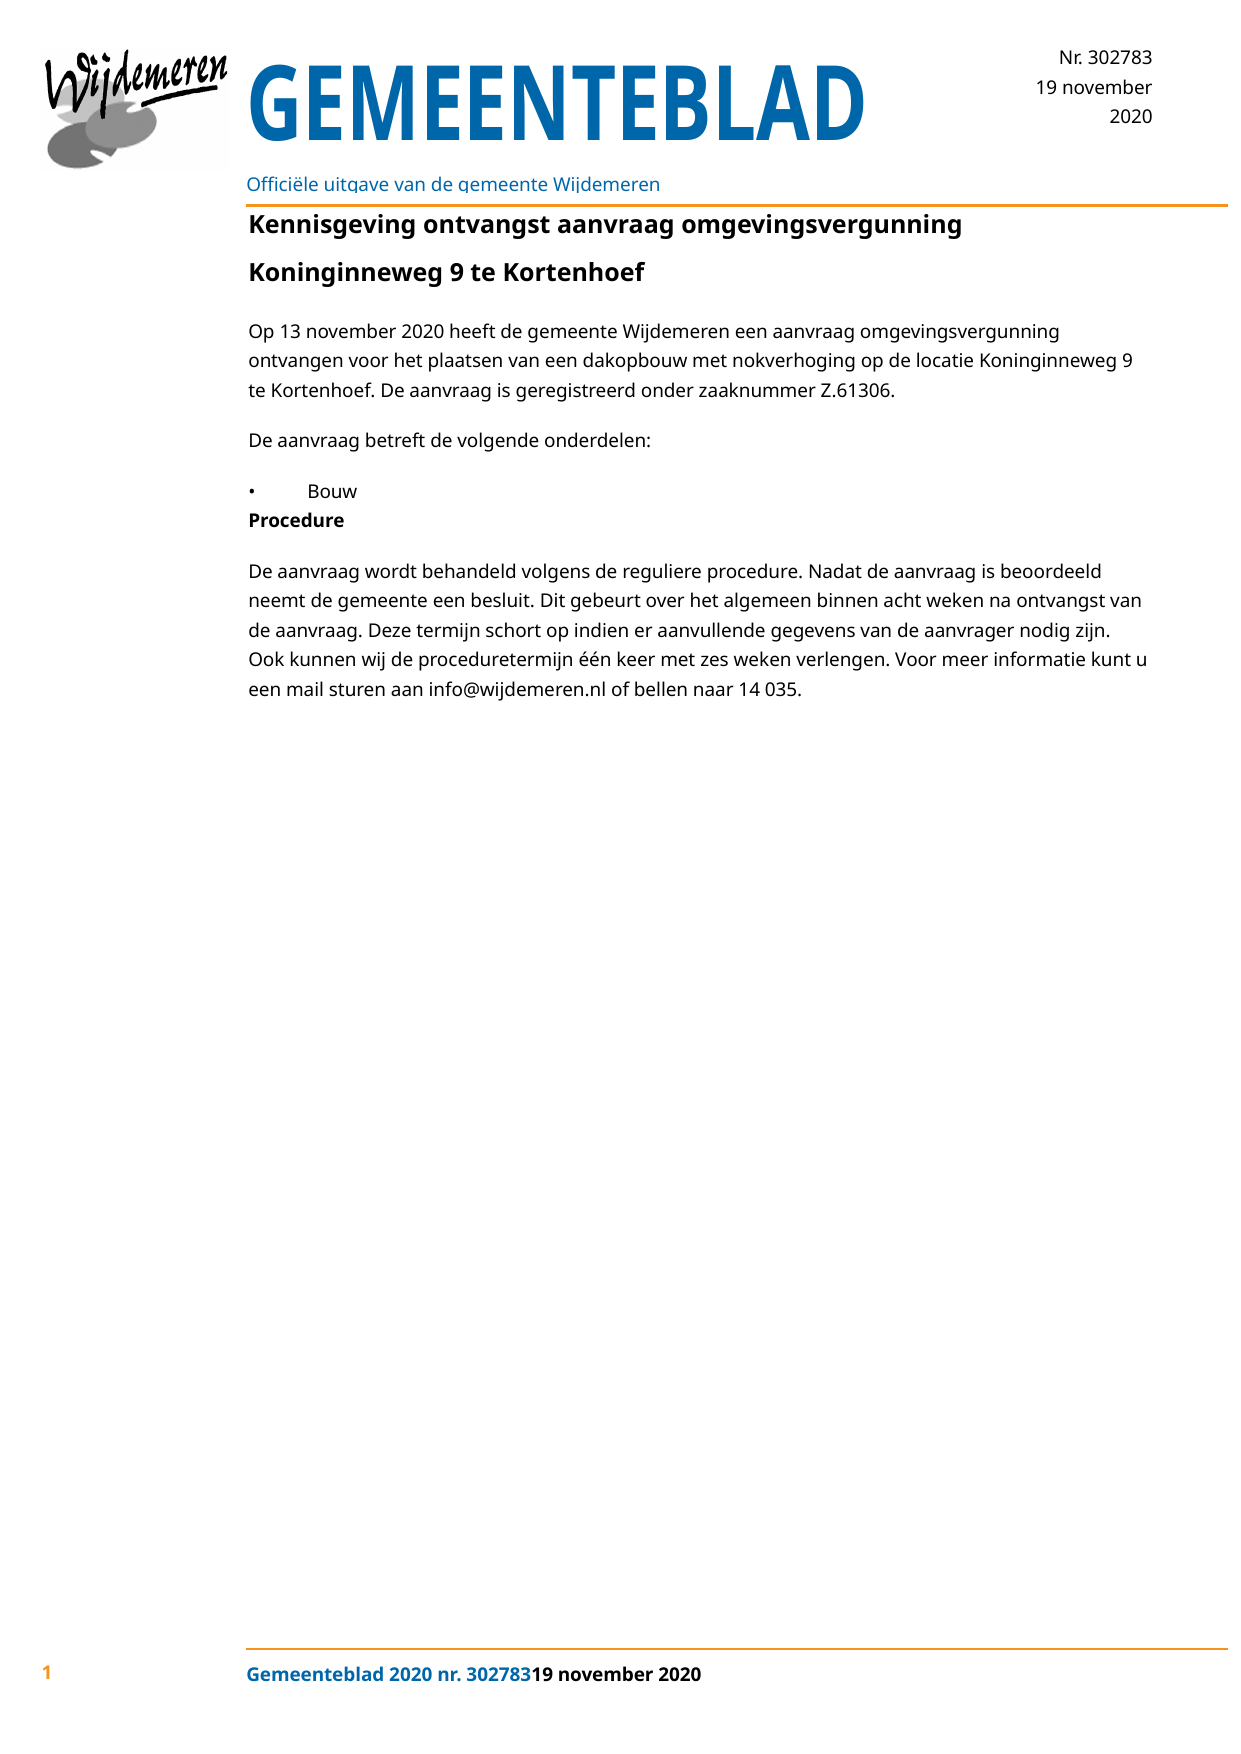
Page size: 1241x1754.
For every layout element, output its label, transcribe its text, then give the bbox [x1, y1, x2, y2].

picture [41, 47, 231, 172]
list Bouw [248, 478, 1152, 504]
text Procedure [248, 507, 1152, 533]
text De aanvraag betreft de volgende onderdelen: [248, 427, 1152, 453]
text De aanvraag wordt behandeld volgens de reguliere procedure. Nadat de aanvraag is beoordeeld neemt de gemeente een besluit. Dit gebeurt over het algemeen binnen acht weken na ontvangst van de aanvraag. Deze termijn schort op indien er aanvullende gegevens van de aanvrager nodig zijn. Ook kunnen wij de proceduretermijn één keer met zes weken verlengen. Voor meer informatie kunt u een mail sturen aan info@wijdemeren.nl of bellen naar 14 035. [248, 558, 1152, 702]
text Op 13 november 2020 heeft de gemeente Wijdemeren een aanvraag omgevingsvergunning ontvangen voor het plaatsen van een dakopbouw met nokverhoging op de locatie Koninginneweg 9 te Kortenhoef. De aanvraag is geregistreerd onder zaaknummer Z.61306. [248, 318, 1152, 403]
text Kennisgeving ontvangst aanvraag omgevingsvergunning Koninginneweg 9 te Kortenhoef [248, 207, 1152, 288]
